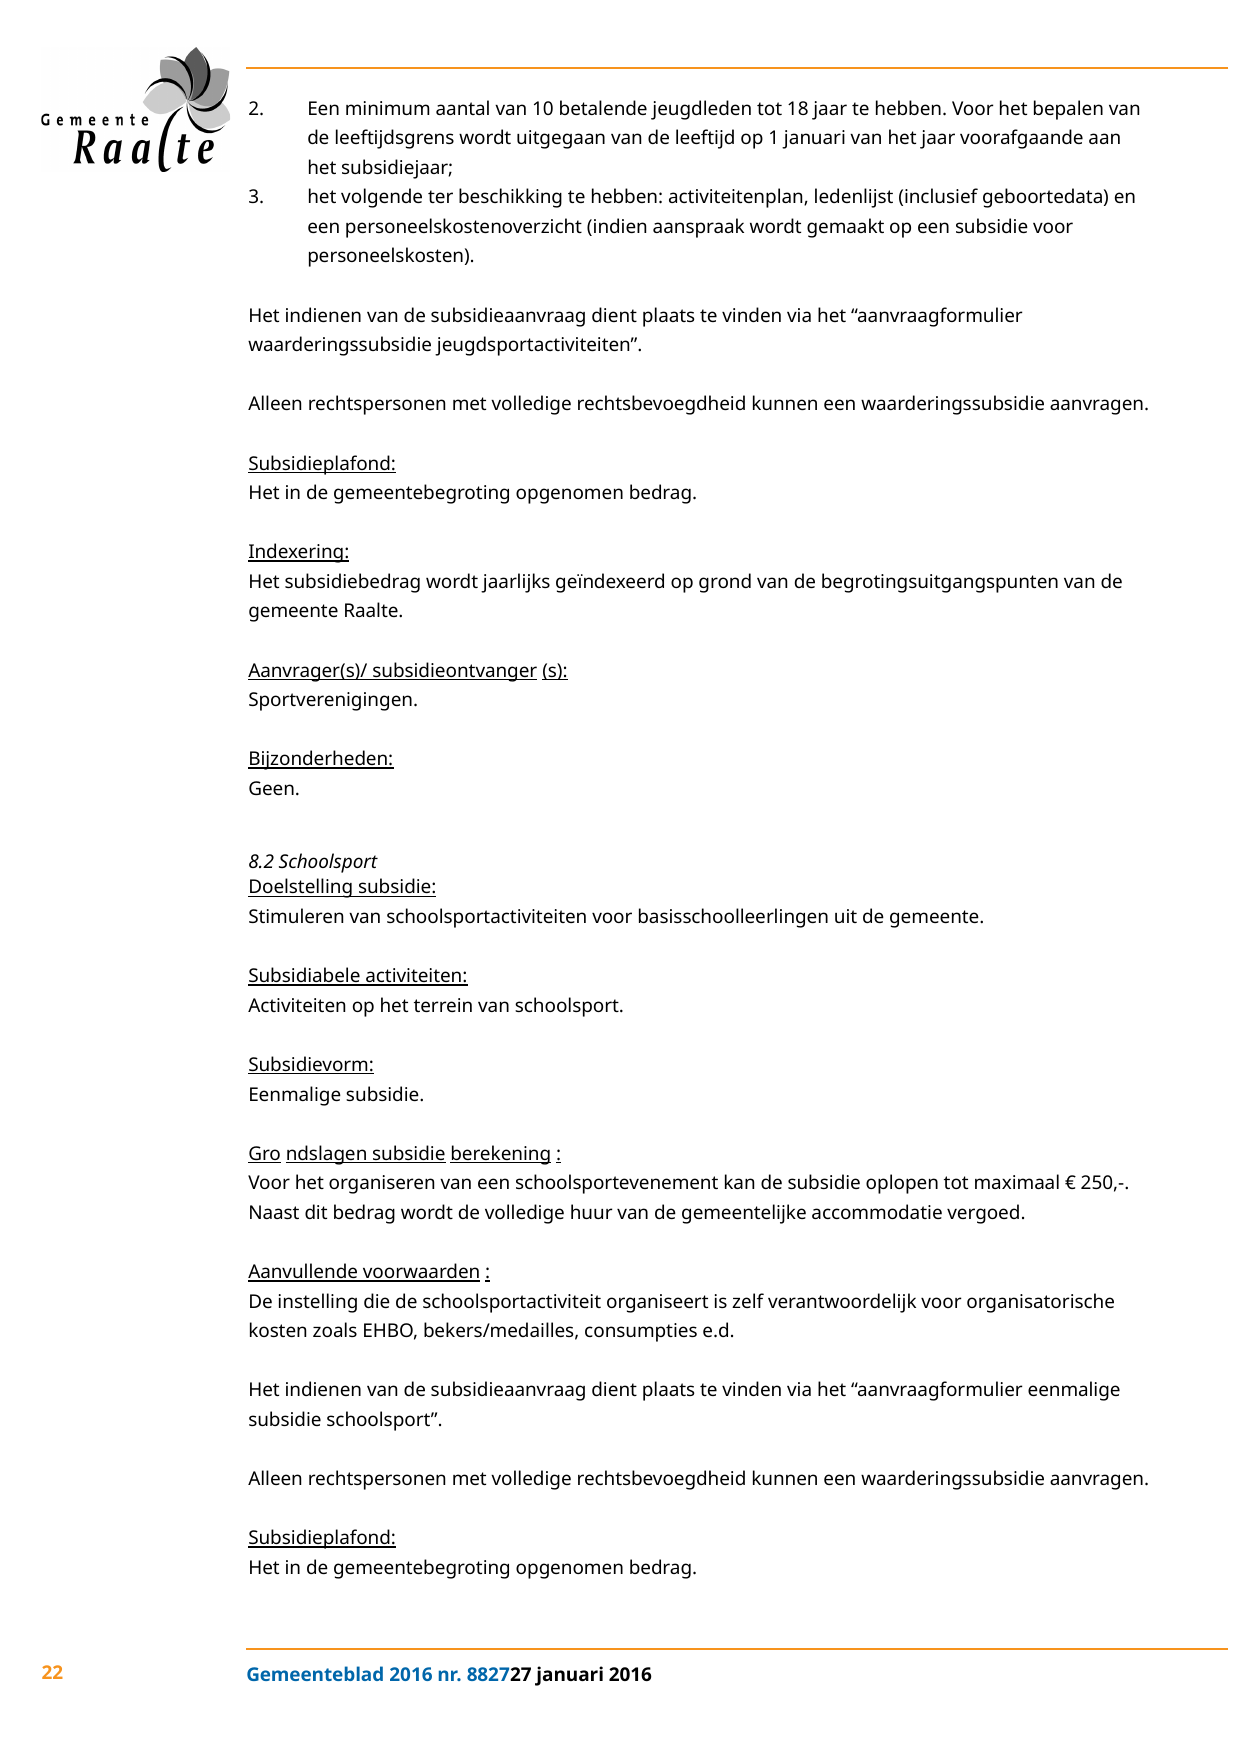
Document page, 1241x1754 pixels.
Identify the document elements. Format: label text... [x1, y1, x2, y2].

text Geen. [248, 775, 1152, 801]
text Het in de gemeentebegroting opgenomen bedrag. [248, 479, 1152, 505]
text Bijzonderheden: [248, 746, 1152, 771]
text Gro ndslagen subsidie berekening : [248, 1140, 1152, 1166]
text Het indienen van de subsidieaanvraag dient plaats te vinden via het “aanvraagformulier waarderingssubsidie jeugdsportactiviteiten”. [248, 302, 1152, 357]
text Doelstelling subsidie: [248, 874, 1152, 899]
text Eenmalige subsidie. [248, 1081, 1152, 1106]
text Subsidieplafond: [248, 1524, 1152, 1550]
text Sportverenigingen. [248, 686, 1152, 712]
text Subsidievorm: [248, 1051, 1152, 1077]
text Subsidiabele activiteiten: [248, 962, 1152, 988]
text Aanvrager(s)/ subsidieontvanger (s): [248, 657, 1152, 683]
text De instelling die de schoolsportactiviteit organiseert is zelf verantwoordelijk voor organisatorische kosten zoals EHBO, bekers/medailles, consumpties e.d. [248, 1288, 1152, 1343]
list Een minimum aantal van 10 betalende jeugdleden tot 18 jaar te hebben. Voor het bepalen van de leeftijdsgrens wordt uitgegaan van de leeftijd op 1 januari van het jaar voorafgaande aan het subsidiejaar; [248, 95, 1152, 180]
text Indexering: [248, 538, 1152, 564]
text Alleen rechtspersonen met volledige rechtsbevoegdheid kunnen een waarderingssubsidie aanvragen. [248, 1465, 1152, 1491]
picture [41, 47, 231, 172]
text Het indienen van de subsidieaanvraag dient plaats te vinden via het “aanvraagformulier eenmalige subsidie schoolsport”. [248, 1377, 1152, 1432]
text Het in de gemeentebegroting opgenomen bedrag. [248, 1554, 1152, 1580]
list het volgende ter beschikking te hebben: activiteitenplan, ledenlijst (inclusief geboortedata) en een personeelskostenoverzicht (indien aanspraak wordt gemaakt op een subsidie voor personeelskosten). [248, 183, 1152, 268]
text Het subsidiebedrag wordt jaarlijks geïndexeerd op grond van de begrotingsuitgangspunten van de gemeente Raalte. [248, 568, 1152, 623]
text 8.2 Schoolsport [248, 848, 1152, 874]
text Stimuleren van schoolsportactiviteiten voor basisschoolleerlingen uit de gemeente. [248, 903, 1152, 929]
text Subsidieplafond: [248, 450, 1152, 476]
text Activiteiten op het terrein van schoolsport. [248, 992, 1152, 1018]
text Alleen rechtspersonen met volledige rechtsbevoegdheid kunnen een waarderingssubsidie aanvragen. [248, 391, 1152, 416]
text Aanvullende voorwaarden : [248, 1258, 1152, 1284]
text Voor het organiseren van een schoolsportevenement kan de subsidie oplopen tot maximaal € 250,-. Naast dit bedrag wordt de volledige huur van de gemeentelijke accommodatie vergoed. [248, 1169, 1152, 1225]
